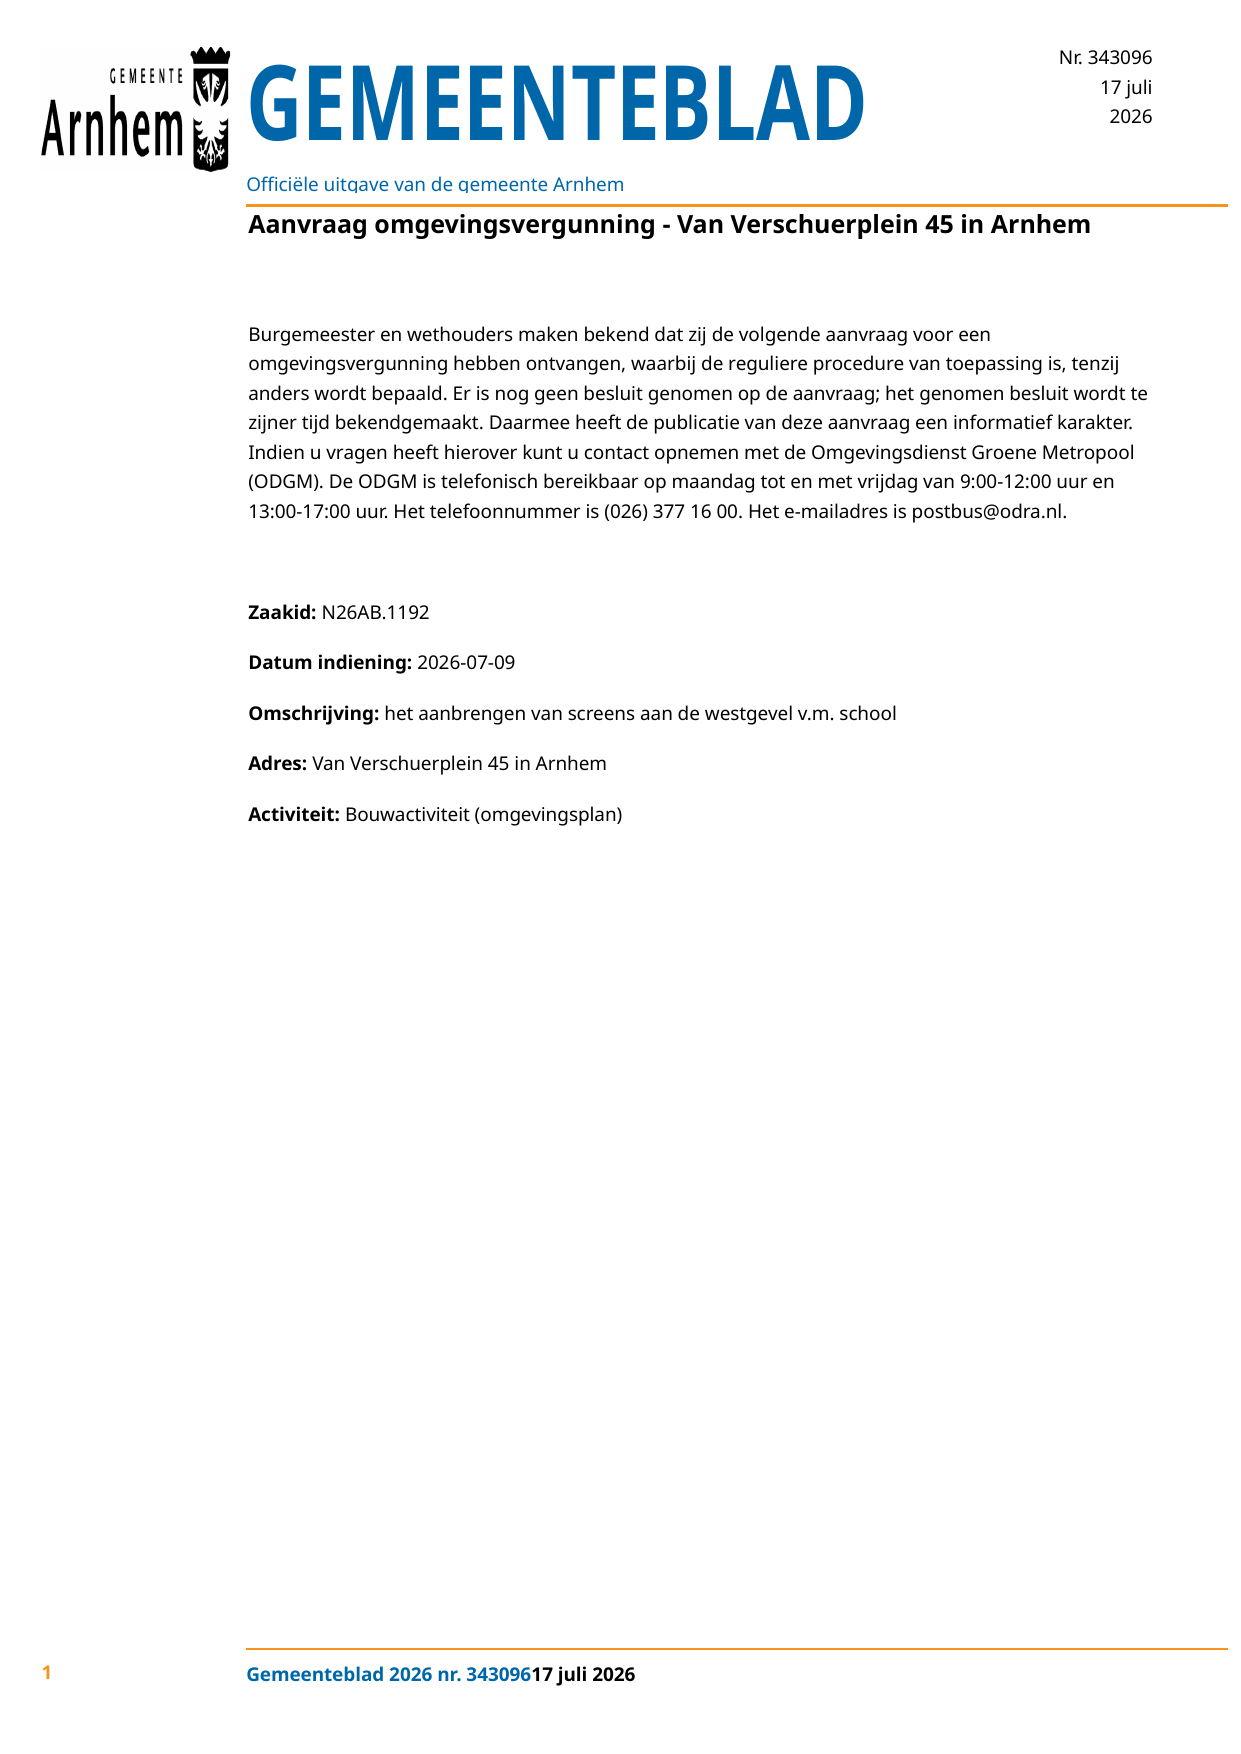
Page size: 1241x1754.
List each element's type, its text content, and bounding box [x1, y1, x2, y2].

picture [41, 47, 231, 172]
text Aanvraag omgevingsvergunning - Van Verschuerplein 45 in Arnhem [248, 207, 1152, 241]
text Omschrijving: het aanbrengen van screens aan de westgevel v.m. school [248, 700, 1152, 726]
text Burgemeester en wethouders maken bekend dat zij de volgende aanvraag voor een omgevingsvergunning hebben ontvangen, waarbij de reguliere procedure van toepassing is, tenzij anders wordt bepaald. Er is nog geen besluit genomen op de aanvraag; het genomen besluit wordt te zijner tijd bekendgemaakt. Daarmee heeft de publicatie van deze aanvraag een informatief karakter. Indien u vragen heeft hierover kunt u contact opnemen met de Omgevingsdienst Groene Metropool (ODGM). De ODGM is telefonisch bereikbaar op maandag tot en met vrijdag van 9:00-12:00 uur en 13:00-17:00 uur. Het telefoonnummer is (026) 377 16 00. Het e-mailadres is postbus@odra.nl. [248, 321, 1152, 524]
text Adres: Van Verschuerplein 45 in Arnhem [248, 750, 1152, 776]
text Zaakid: N26AB.1192 [248, 599, 1152, 625]
text Activiteit: Bouwactiviteit (omgevingsplan) [248, 801, 1152, 826]
text Datum indiening: 2026-07-09 [248, 649, 1152, 675]
